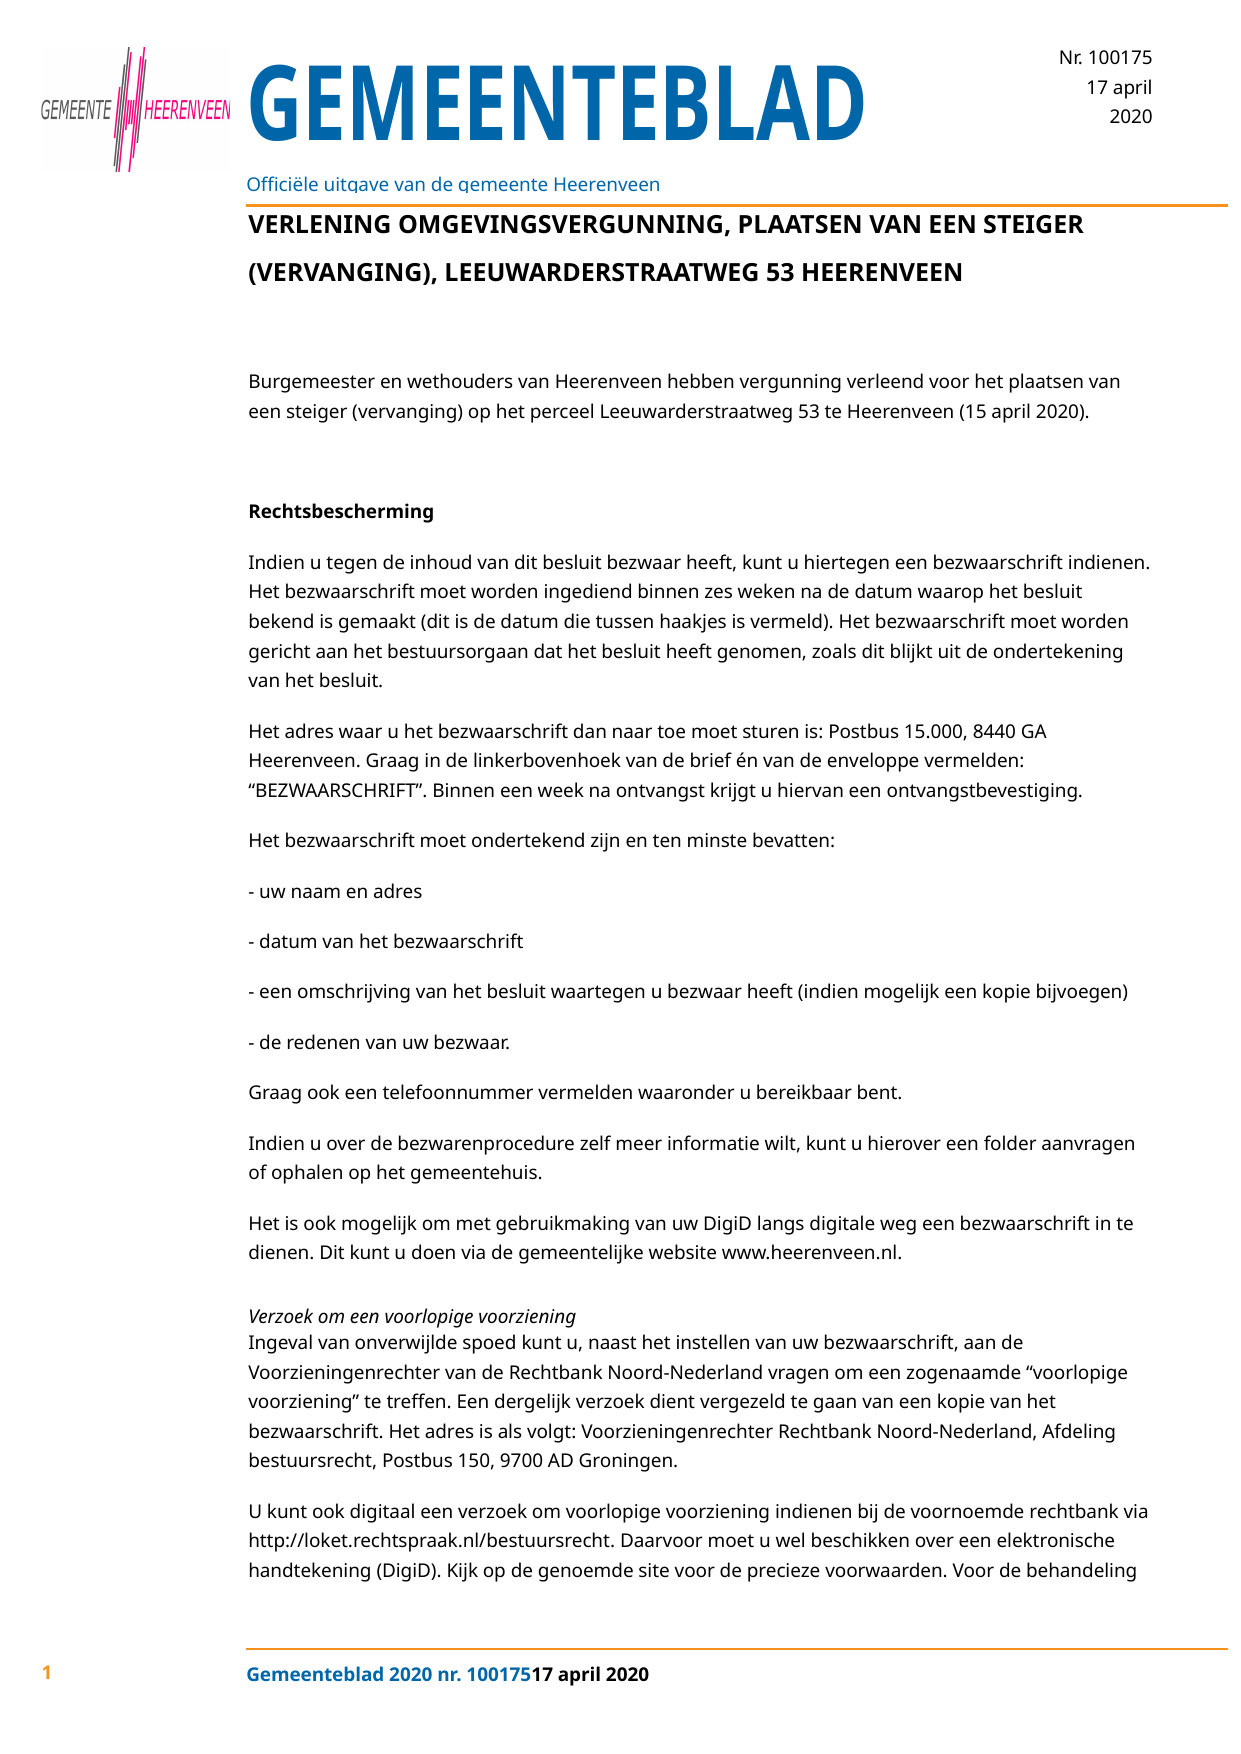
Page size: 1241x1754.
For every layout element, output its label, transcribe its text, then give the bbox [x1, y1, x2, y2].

text - een omschrijving van het besluit waartegen u bezwaar heeft (indien mogelijk een kopie bijvoegen) [248, 979, 1152, 1004]
text Het adres waar u het bezwaarschrift dan naar toe moet sturen is: Postbus 15.000, 8440 GA Heerenveen. Graag in de linkerbovenhoek van de brief én van de enveloppe vermelden: “BEZWAARSCHRIFT”. Binnen een week na ontvangst krijgt u hiervan een ontvangstbevestiging. [248, 718, 1152, 803]
text Het bezwaarschrift moet ondertekend zijn en ten minste bevatten: [248, 827, 1152, 853]
text Burgemeester en wethouders van Heerenveen hebben vergunning verleend voor het plaatsen van een steiger (vervanging) op het perceel Leeuwarderstraatweg 53 te Heerenveen (15 april 2020). [248, 368, 1152, 424]
text Rechtsbescherming [248, 499, 1152, 524]
text Indien u over de bezwarenprocedure zelf meer informatie wilt, kunt u hierover een folder aanvragen of ophalen op het gemeentehuis. [248, 1130, 1152, 1185]
text VERLENING OMGEVINGSVERGUNNING, PLAATSEN VAN EEN STEIGER (VERVANGING), LEEUWARDERSTRAATWEG 53 HEERENVEEN [248, 207, 1152, 288]
text Graag ook een telefoonnummer vermelden waaronder u bereikbaar bent. [248, 1079, 1152, 1105]
text - datum van het bezwaarschrift [248, 928, 1152, 954]
text - de redenen van uw bezwaar. [248, 1029, 1152, 1055]
text - uw naam en adres [248, 878, 1152, 904]
text Het is ook mogelijk om met gebruikmaking van uw DigiD langs digitale weg een bezwaarschrift in te dienen. Dit kunt u doen via de gemeentelijke website www.heerenveen.nl. [248, 1210, 1152, 1265]
text U kunt ook digitaal een verzoek om voorlopige voorziening indienen bij de voornoemde rechtbank via http://loket.rechtspraak.nl/bestuursrecht. Daarvoor moet u wel beschikken over een elektronische handtekening (DigiD). Kijk op de genoemde site voor de precieze voorwaarden. Voor de behandeling [248, 1498, 1152, 1583]
text Ingeval van onverwijlde spoed kunt u, naast het instellen van uw bezwaarschrift, aan de Voorzieningenrechter van de Rechtbank Noord-Nederland vragen om een zogenaamde “voorlopige voorziening” te treffen. Een dergelijk verzoek dient vergezeld te gaan van een kopie van het bezwaarschrift. Het adres is als volgt: Voorzieningenrechter Rechtbank Noord-Nederland, Afdeling bestuursrecht, Postbus 150, 9700 AD Groningen. [248, 1329, 1152, 1473]
text Indien u tegen de inhoud van dit besluit bezwaar heeft, kunt u hiertegen een bezwaarschrift indienen. Het bezwaarschrift moet worden ingediend binnen zes weken na de datum waarop het besluit bekend is gemaakt (dit is de datum die tussen haakjes is vermeld). Het bezwaarschrift moet worden gericht aan het bestuursorgaan dat het besluit heeft genomen, zoals dit blijkt uit de ondertekening van het besluit. [248, 549, 1152, 693]
picture [41, 47, 231, 172]
text Verzoek om een voorlopige voorziening [248, 1303, 1152, 1329]
